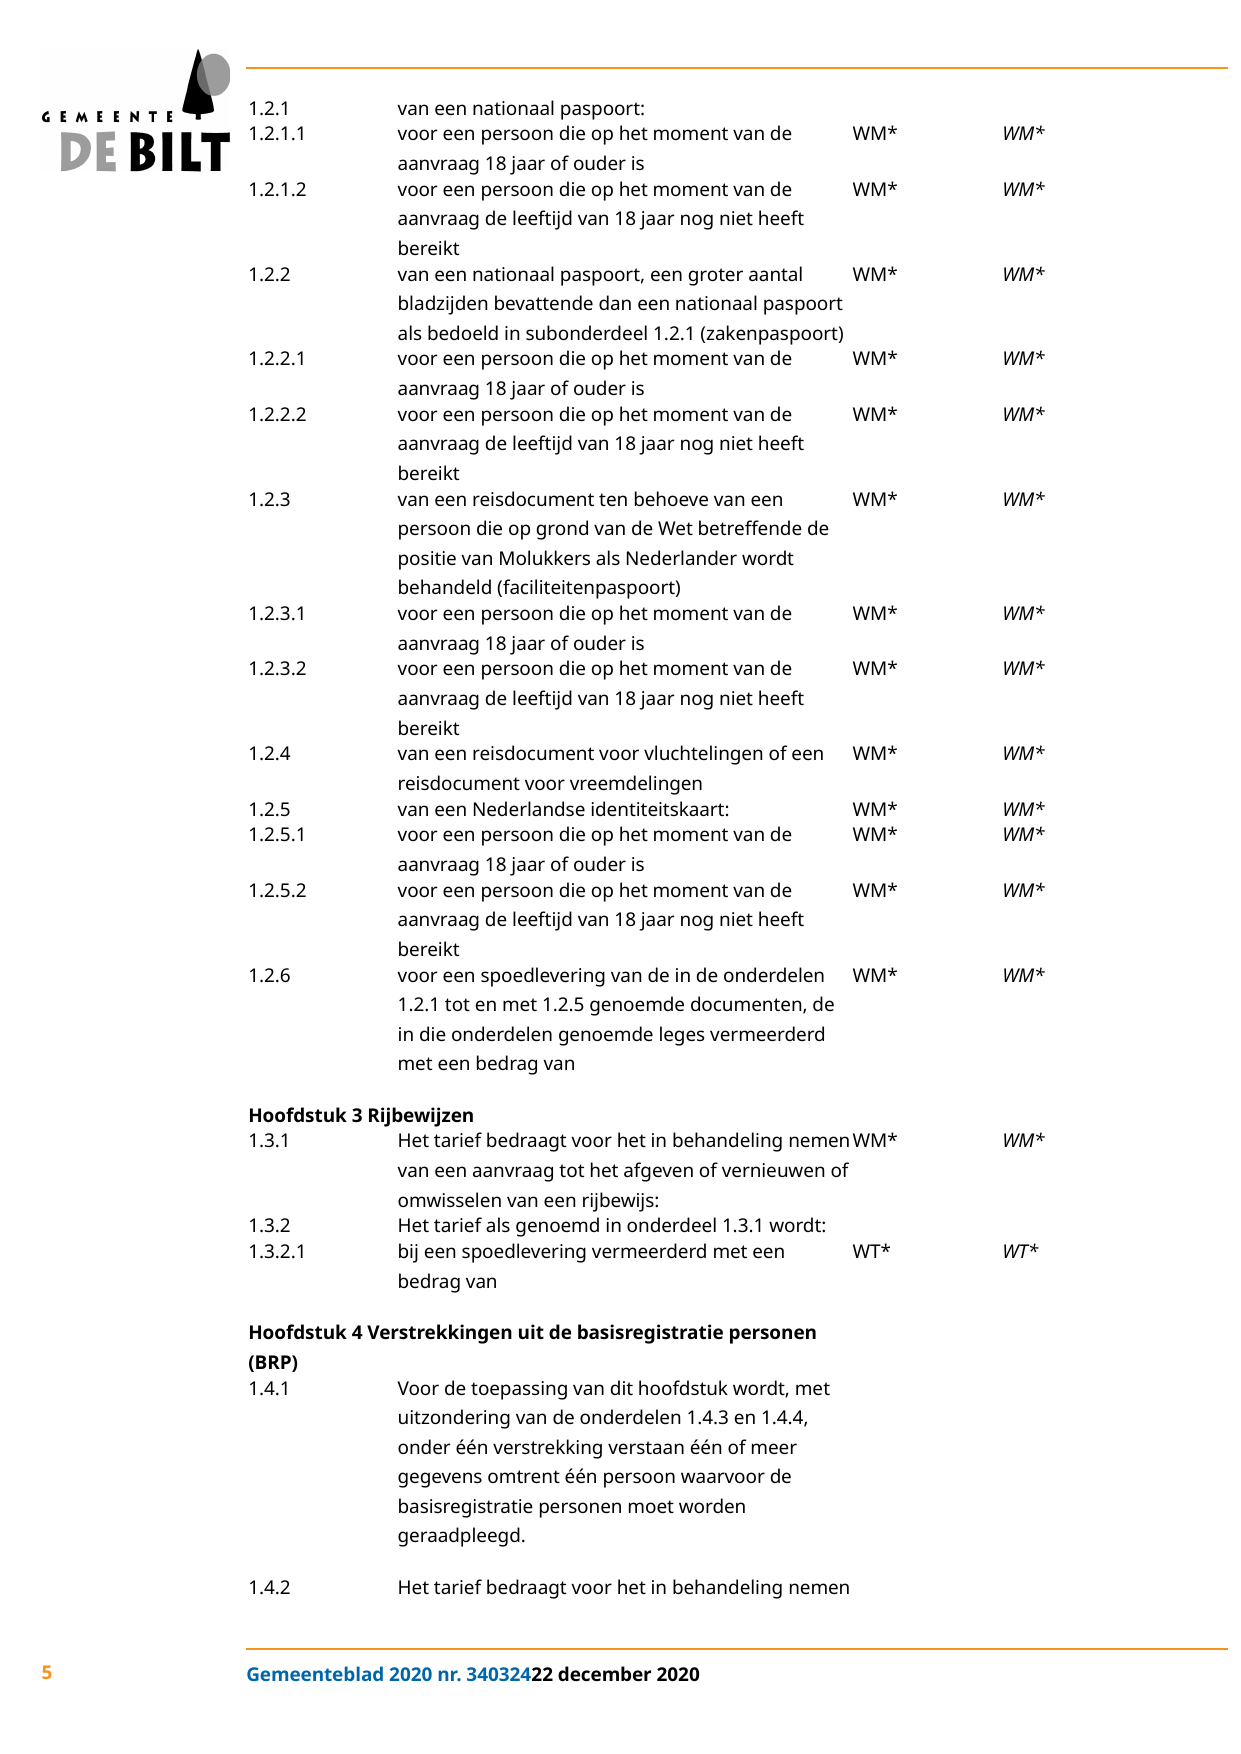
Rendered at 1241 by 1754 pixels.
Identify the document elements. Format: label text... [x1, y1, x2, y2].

table_cell 1.2.3 [248, 486, 397, 600]
table_cell voor een persoon die op het moment van de aanvraag de leeftijd van 18 jaar nog niet heeft bereikt [398, 401, 852, 486]
table_cell 1.2.1.2 [248, 176, 397, 261]
table_cell WM* [853, 121, 1002, 176]
table_cell [853, 1102, 1002, 1128]
table_cell WM* [853, 656, 1002, 741]
table_cell WM* [853, 796, 1002, 822]
table_cell van een nationaal paspoort: [398, 95, 852, 121]
table_cell Voor de toepassing van dit hoofdstuk wordt, met uitzondering van de onderdelen 1.4.3 en 1.4.4, onder één verstrekking verstaan één of meer gegevens omtrent één persoon waarvoor de basisregistratie personen moet worden geraadpleegd. [398, 1375, 852, 1548]
table_cell WM* [853, 600, 1002, 656]
table_cell WM* [853, 486, 1002, 600]
table_cell [853, 1375, 1002, 1548]
table_cell voor een persoon die op het moment van de aanvraag de leeftijd van 18 jaar nog niet heeft bereikt [398, 176, 852, 261]
table_cell van een reisdocument ten behoeve van een persoon die op grond van de Wet betreffende de positie van Molukkers als Nederlander wordt behandeld (faciliteitenpaspoort) [398, 486, 852, 600]
table_cell WM* [853, 176, 1002, 261]
table_cell voor een spoedlevering van de in de onderdelen 1.2.1 tot en met 1.2.5 genoemde documenten, de in die onderdelen genoemde leges vermeerderd met een bedrag van [398, 962, 852, 1076]
table_cell [1002, 1102, 1152, 1128]
table_cell WM* [1002, 877, 1152, 962]
table_cell [398, 1548, 852, 1574]
table_cell WM* [1002, 176, 1152, 261]
table_cell [853, 1319, 1002, 1375]
table_cell WM* [853, 822, 1002, 877]
table_cell 1.3.1 [248, 1128, 397, 1213]
table_cell [853, 95, 1002, 121]
table_cell 1.2.6 [248, 962, 397, 1076]
table_cell voor een persoon die op het moment van de aanvraag 18 jaar of ouder is [398, 346, 852, 401]
table_cell voor een persoon die op het moment van de aanvraag 18 jaar of ouder is [398, 600, 852, 656]
table_cell [398, 1294, 852, 1319]
table_cell Het tarief als genoemd in onderdeel 1.3.1 wordt: [398, 1213, 852, 1238]
table_cell [1002, 1213, 1152, 1238]
table_cell WM* [1002, 346, 1152, 401]
table_cell 1.2.2.2 [248, 401, 397, 486]
table_cell Het tarief bedraagt voor het in behandeling nemen van een aanvraag tot het afgeven of vernieuwen of omwisselen van een rijbewijs: [398, 1128, 852, 1213]
table_cell van een reisdocument voor vluchtelingen of een reisdocument voor vreemdelingen [398, 741, 852, 796]
table_cell 1.2.5.2 [248, 877, 397, 962]
table_cell van een nationaal paspoort, een groter aantal bladzijden bevattende dan een nationaal paspoort als bedoeld in subonderdeel 1.2.1 (zakenpaspoort) [398, 261, 852, 346]
table_cell voor een persoon die op het moment van de aanvraag 18 jaar of ouder is [398, 822, 852, 877]
table_cell WM* [1002, 261, 1152, 346]
table_cell 1.3.2.1 [248, 1238, 397, 1294]
table_cell [853, 1213, 1002, 1238]
table_cell WM* [1002, 962, 1152, 1076]
table_cell van een Nederlandse identiteitskaart: [398, 796, 852, 822]
table_cell [853, 1548, 1002, 1574]
table_cell [1002, 1548, 1152, 1574]
table_cell 1.2.1.1 [248, 121, 397, 176]
table_cell Het tarief bedraagt voor het in behandeling nemen [398, 1574, 852, 1600]
table_cell 1.3.2 [248, 1213, 397, 1238]
table_cell [1002, 1375, 1152, 1548]
table_cell [1002, 1076, 1152, 1102]
table_cell [853, 1294, 1002, 1319]
table_cell WM* [1002, 401, 1152, 486]
table_cell [248, 1294, 397, 1319]
table_cell Hoofdstuk 4 Verstrekkingen uit de basisregistratie personen (BRP) [248, 1319, 852, 1375]
table_cell WM* [1002, 656, 1152, 741]
table_cell 1.2.5 [248, 796, 397, 822]
table_cell [1002, 1294, 1152, 1319]
table_cell 1.2.3.1 [248, 600, 397, 656]
table_cell 1.4.1 [248, 1375, 397, 1548]
table_cell bij een spoedlevering vermeerderd met een bedrag van [398, 1238, 852, 1294]
table_cell WM* [853, 741, 1002, 796]
table_cell WM* [1002, 741, 1152, 796]
table_cell Hoofdstuk 3 Rijbewijzen [248, 1102, 852, 1128]
table_cell [853, 1076, 1002, 1102]
table_cell [1002, 1319, 1152, 1375]
table_cell WM* [1002, 796, 1152, 822]
table_cell 1.2.5.1 [248, 822, 397, 877]
table_cell 1.2.4 [248, 741, 397, 796]
table_cell voor een persoon die op het moment van de aanvraag de leeftijd van 18 jaar nog niet heeft bereikt [398, 877, 852, 962]
table_cell WT* [1002, 1238, 1152, 1294]
table_cell 1.2.1 [248, 95, 397, 121]
table_cell [398, 1076, 852, 1102]
table_cell voor een persoon die op het moment van de aanvraag de leeftijd van 18 jaar nog niet heeft bereikt [398, 656, 852, 741]
table_cell WM* [853, 261, 1002, 346]
table_cell WM* [853, 401, 1002, 486]
table_cell [853, 1574, 1002, 1600]
table_cell WM* [1002, 600, 1152, 656]
table_cell [1002, 1574, 1152, 1600]
table_cell WM* [853, 346, 1002, 401]
table_cell 1.4.2 [248, 1574, 397, 1600]
table_cell voor een persoon die op het moment van de aanvraag 18 jaar of ouder is [398, 121, 852, 176]
table_cell WM* [1002, 486, 1152, 600]
table_cell 1.2.3.2 [248, 656, 397, 741]
picture [41, 47, 231, 172]
table_cell [248, 1076, 397, 1102]
table_cell WM* [1002, 121, 1152, 176]
table_cell WM* [853, 877, 1002, 962]
table_cell WT* [853, 1238, 1002, 1294]
table_cell [248, 1548, 397, 1574]
table_cell [1002, 95, 1152, 121]
table_cell 1.2.2 [248, 261, 397, 346]
table_cell WM* [1002, 1128, 1152, 1213]
table_cell WM* [1002, 822, 1152, 877]
table_cell WM* [853, 962, 1002, 1076]
table_cell WM* [853, 1128, 1002, 1213]
table_cell 1.2.2.1 [248, 346, 397, 401]
